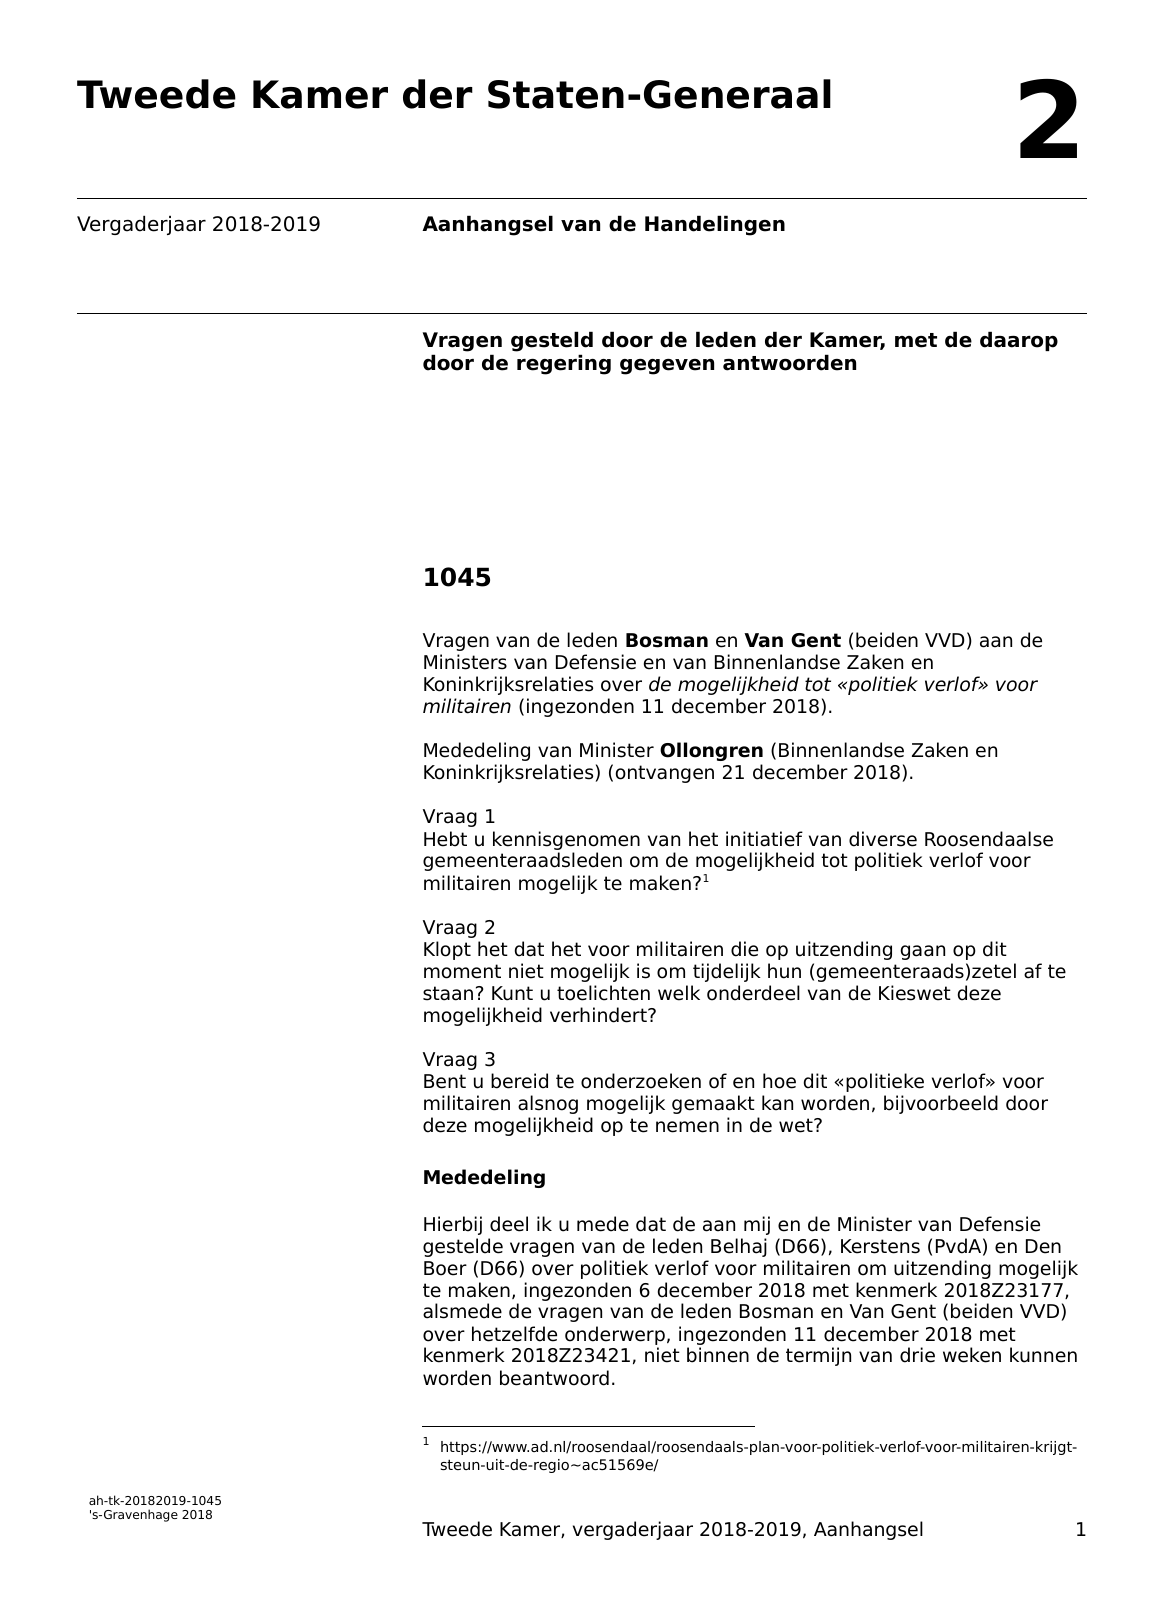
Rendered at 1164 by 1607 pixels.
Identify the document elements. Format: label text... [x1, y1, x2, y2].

text ah-tk-20182019-1045 [88, 1494, 323, 1508]
table_cell Vergaderjaar 2018-2019 [77, 199, 422, 313]
text Vragen van de leden Bosman en Van Gent (beiden VVD) aan de Ministers van Defensie en van Binnenlandse Zaken en Koninkrijksrelaties over de mogelijkheid tot «politiek verlof» voor militairen (ingezonden 11 december 2018). [422, 630, 1087, 718]
table_header 2 [886, 59, 1087, 198]
text Bent u bereid te onderzoeken of en hoe dit «politieke verlof» voor militairen alsnog mogelijk gemaakt kan worden, bijvoorbeeld door deze mogelijkheid op te nemen in de wet? [422, 1071, 1087, 1137]
text https://www.ad.nl/roosendaal/roosendaals-plan-voor-politiek-verlof-voor-militairen-krijgt-steun-uit-de-regio~ac51569e/ [422, 1435, 1087, 1474]
table_cell [77, 314, 422, 375]
text Hierbij deel ik u mede dat de aan mij en de Minister van Defensie gestelde vragen van de leden Belhaj (D66), Kerstens (PvdA) en Den Boer (D66) over politiek verlof voor militairen om uitzending mogelijk te maken, ingezonden 6 december 2018 met kenmerk 2018Z23177, alsmede de vragen van de leden Bosman en Van Gent (beiden VVD) over hetzelfde onderwerp, ingezonden 11 december 2018 met kenmerk 2018Z23421, niet binnen de termijn van drie weken kunnen worden beantwoord. [422, 1213, 1087, 1389]
table_cell Vragen gesteld door de leden der Kamer, met de daarop door de regering gegeven antwoorden [422, 314, 1087, 375]
text 1045 [422, 563, 1087, 592]
text Hebt u kennisgenomen van het initiatief van diverse Roosendaalse gemeenteraadsleden om de mogelijkheid tot politiek verlof voor militairen mogelijk te maken? [422, 828, 1087, 894]
table_cell Aanhangsel van de Handelingen [422, 199, 1087, 313]
text Mededeling van Minister Ollongren (Binnenlandse Zaken en Koninkrijksrelaties) (ontvangen 21 december 2018). [422, 740, 1087, 784]
text 's-Gravenhage 2018 [88, 1508, 323, 1522]
text Vraag 2 [422, 917, 1087, 938]
subtitle Mededeling [422, 1167, 1087, 1188]
text Vraag 1 [422, 806, 1087, 828]
text Vraag 3 [422, 1049, 1087, 1071]
table_header Tweede Kamer der Staten-Generaal [77, 59, 886, 198]
text Klopt het dat het voor militairen die op uitzending gaan op dit moment niet mogelijk is om tijdelijk hun (gemeenteraads)zetel af te staan? Kunt u toelichten welk onderdeel van de Kieswet deze mogelijkheid verhindert? [422, 938, 1087, 1026]
